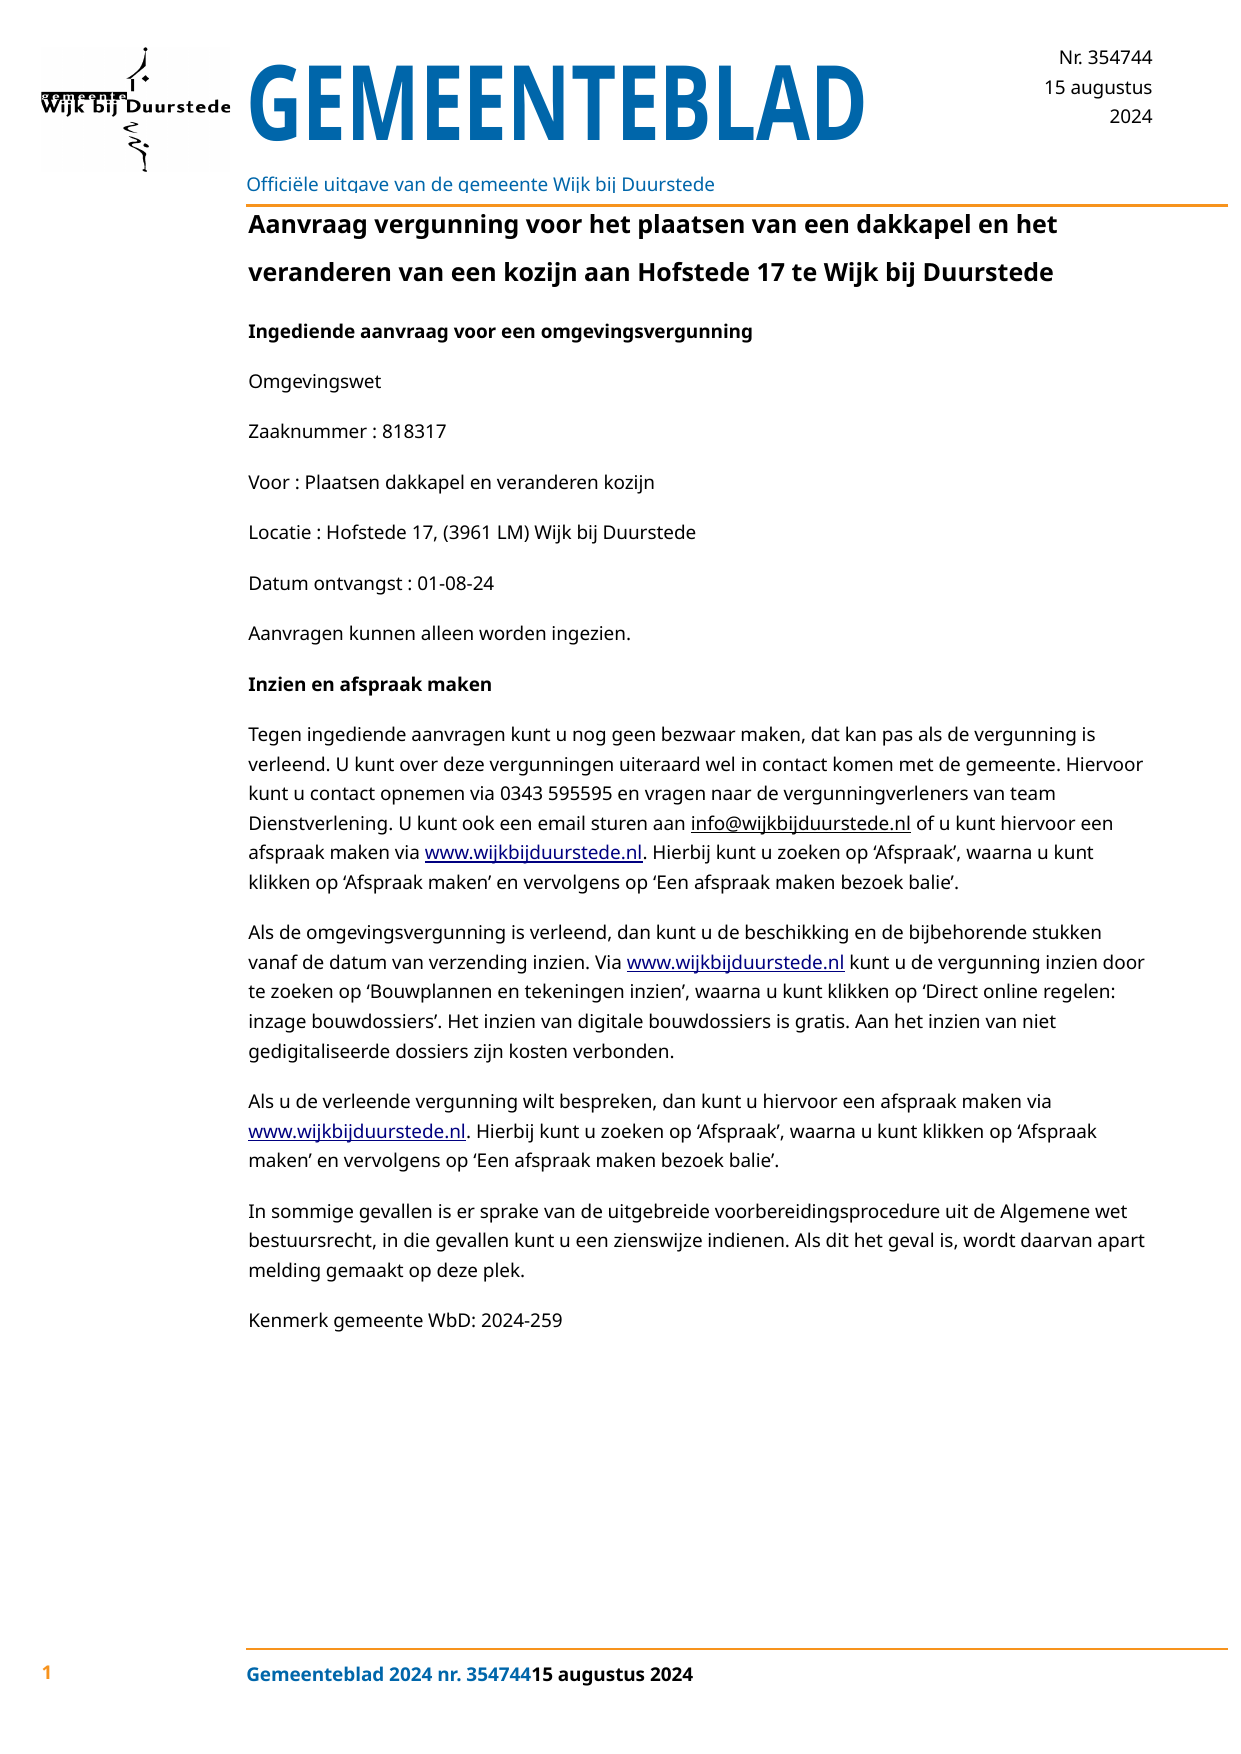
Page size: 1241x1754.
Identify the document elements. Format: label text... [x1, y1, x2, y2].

text Voor : Plaatsen dakkapel en veranderen kozijn [248, 469, 1152, 495]
text Locatie : Hofstede 17, (3961 LM) Wijk bij Duurstede [248, 519, 1152, 545]
text Datum ontvangst : 01-08-24 [248, 570, 1152, 596]
text Als u de verleende vergunning wilt bespreken, dan kunt u hiervoor een afspraak maken via www.wijkbijduurstede.nl. Hierbij kunt u zoeken op ‘Afspraak’, waarna u kunt klikken op ‘Afspraak maken’ en vervolgens op ‘Een afspraak maken bezoek balie’. [248, 1088, 1152, 1173]
text Omgevingswet [248, 368, 1152, 394]
text Aanvragen kunnen alleen worden ingezien. [248, 620, 1152, 646]
text Ingediende aanvraag voor een omgevingsvergunning [248, 318, 1152, 344]
text Zaaknummer : 818317 [248, 419, 1152, 444]
text Kenmerk gemeente WbD: 2024-259 [248, 1307, 1152, 1333]
text Als de omgevingsvergunning is verleend, dan kunt u de beschikking en de bijbehorende stukken vanaf de datum van verzending inzien. Via www.wijkbijduurstede.nl kunt u de vergunning inzien door te zoeken op ‘Bouwplannen en tekeningen inzien’, waarna u kunt klikken op ‘Direct online regelen: inzage bouwdossiers’. Het inzien van digitale bouwdossiers is gratis. Aan het inzien van niet gedigitaliseerde dossiers zijn kosten verbonden. [248, 919, 1152, 1064]
text In sommige gevallen is er sprake van de uitgebreide voorbereidingsprocedure uit de Algemene wet bestuursrecht, in die gevallen kunt u een zienswijze indienen. Als dit het geval is, wordt daarvan apart melding gemaakt op deze plek. [248, 1198, 1152, 1283]
text Tegen ingediende aanvragen kunt u nog geen bezwaar maken, dat kan pas als de vergunning is verleend. U kunt over deze vergunningen uiteraard wel in contact komen met de gemeente. Hiervoor kunt u contact opnemen via 0343 595595 en vragen naar de vergunningverleners van team Dienstverlening. U kunt ook een email sturen aan info@wijkbijduurstede.nl of u kunt hiervoor een afspraak maken via www.wijkbijduurstede.nl. Hierbij kunt u zoeken op ‘Afspraak’, waarna u kunt klikken op ‘Afspraak maken’ en vervolgens op ‘Een afspraak maken bezoek balie’. [248, 721, 1152, 895]
text Inzien en afspraak maken [248, 671, 1152, 697]
text Aanvraag vergunning voor het plaatsen van een dakkapel en het veranderen van een kozijn aan Hofstede 17 te Wijk bij Duurstede [248, 207, 1152, 288]
picture [41, 47, 231, 172]
